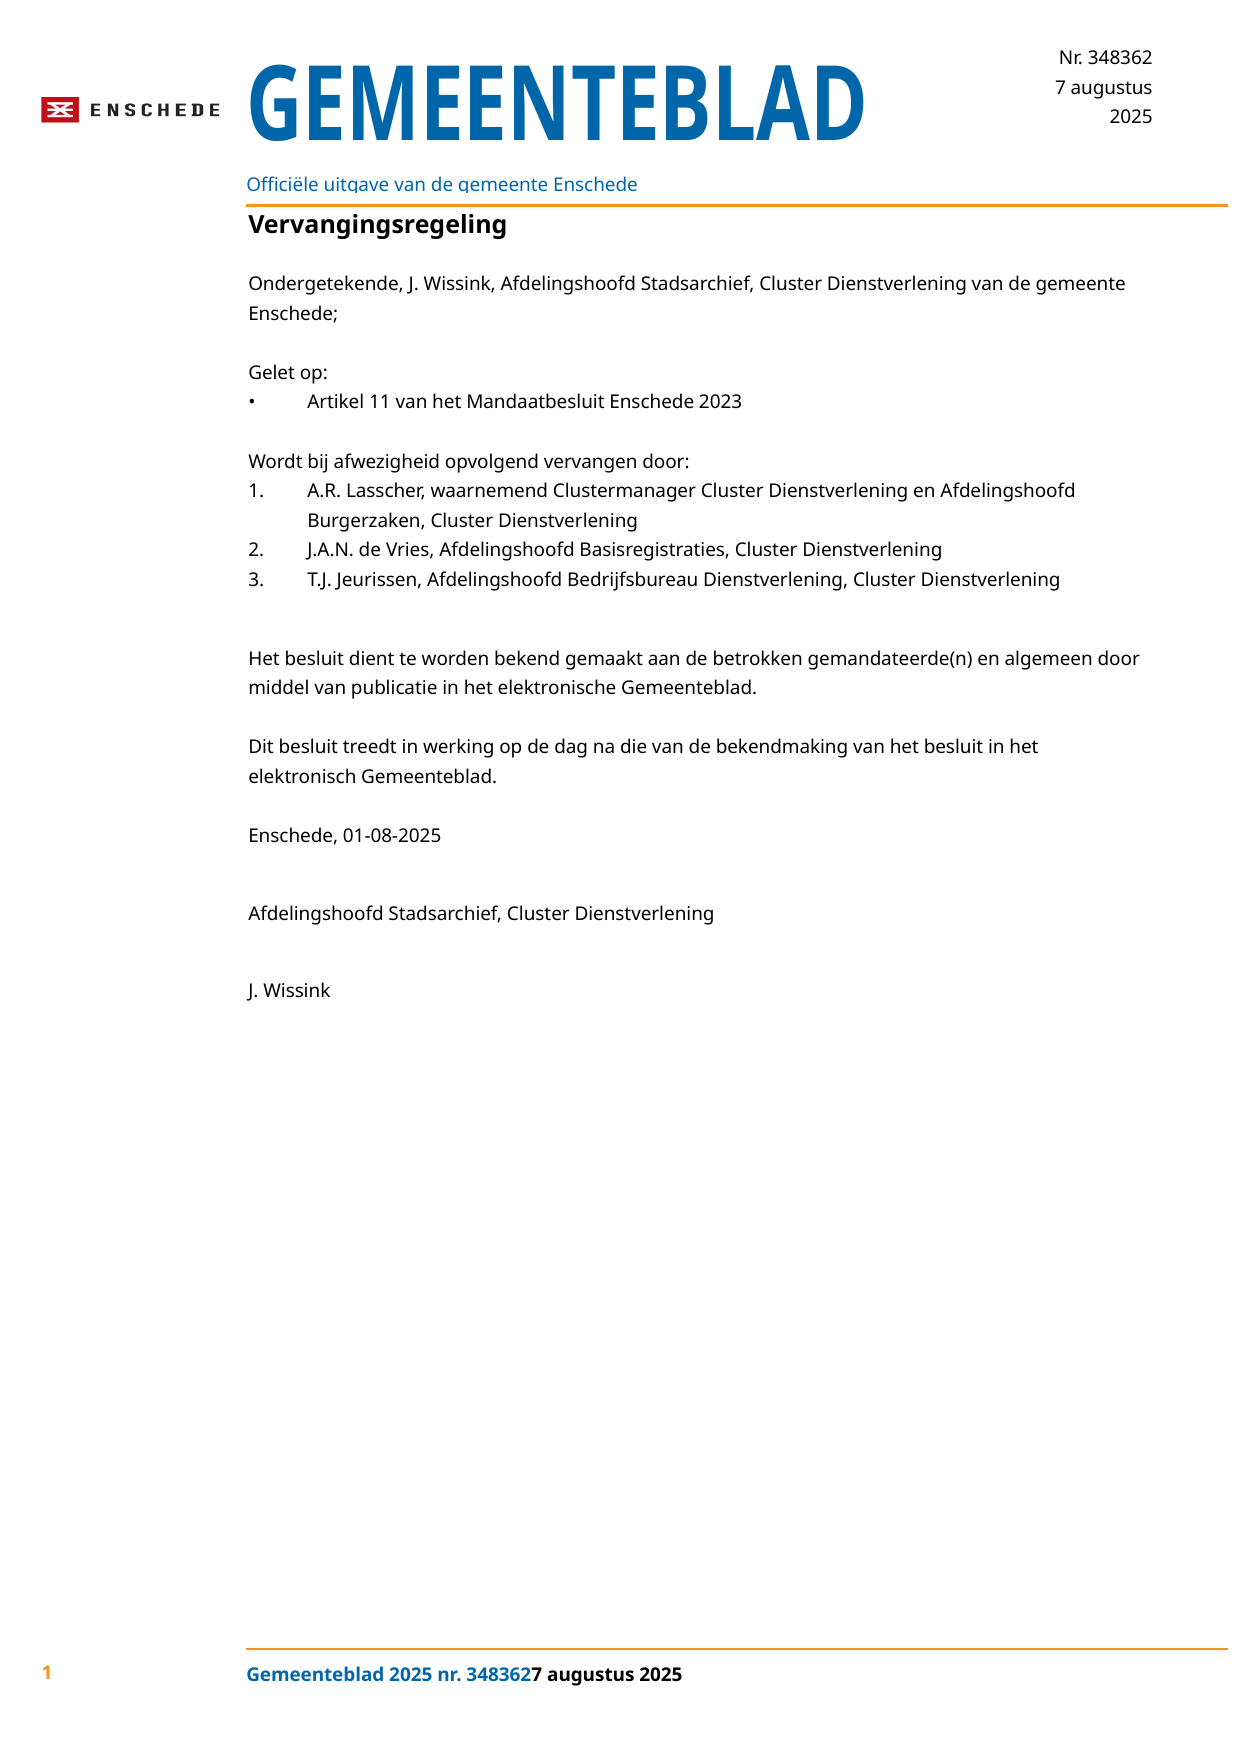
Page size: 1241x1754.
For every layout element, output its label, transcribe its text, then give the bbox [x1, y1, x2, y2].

list Artikel 11 van het Mandaatbesluit Enschede 2023 [248, 389, 1152, 414]
list J.A.N. de Vries, Afdelingshoofd Basisregistraties, Cluster Dienstverlening [248, 537, 1152, 562]
text Dit besluit treedt in werking op de dag na die van de bekendmaking van het besluit in het elektronisch Gemeenteblad. [248, 734, 1152, 789]
text Wordt bij afwezigheid opvolgend vervangen door: [248, 448, 1152, 473]
text Gelet op: [248, 359, 1152, 385]
picture [41, 47, 231, 172]
text Ondergetekende, J. Wissink, Afdelingshoofd Stadsarchief, Cluster Dienstverlening van de gemeente Enschede; [248, 270, 1152, 326]
text Enschede, 01-08-2025 [248, 822, 1152, 848]
text J. Wissink [248, 977, 1152, 1003]
list T.J. Jeurissen, Afdelingshoofd Bedrijfsbureau Dienstverlening, Cluster Dienstverlening [248, 566, 1152, 592]
text Vervangingsregeling [248, 207, 1152, 241]
text Het besluit dient te worden bekend gemaakt aan de betrokken gemandateerde(n) en algemeen door middel van publicatie in het elektronische Gemeenteblad. [248, 645, 1152, 700]
text Afdelingshoofd Stadsarchief, Cluster Dienstverlening [248, 900, 1152, 925]
list A.R. Lasscher, waarnemend Clustermanager Cluster Dienstverlening en Afdelingshoofd Burgerzaken, Cluster Dienstverlening [248, 477, 1152, 533]
